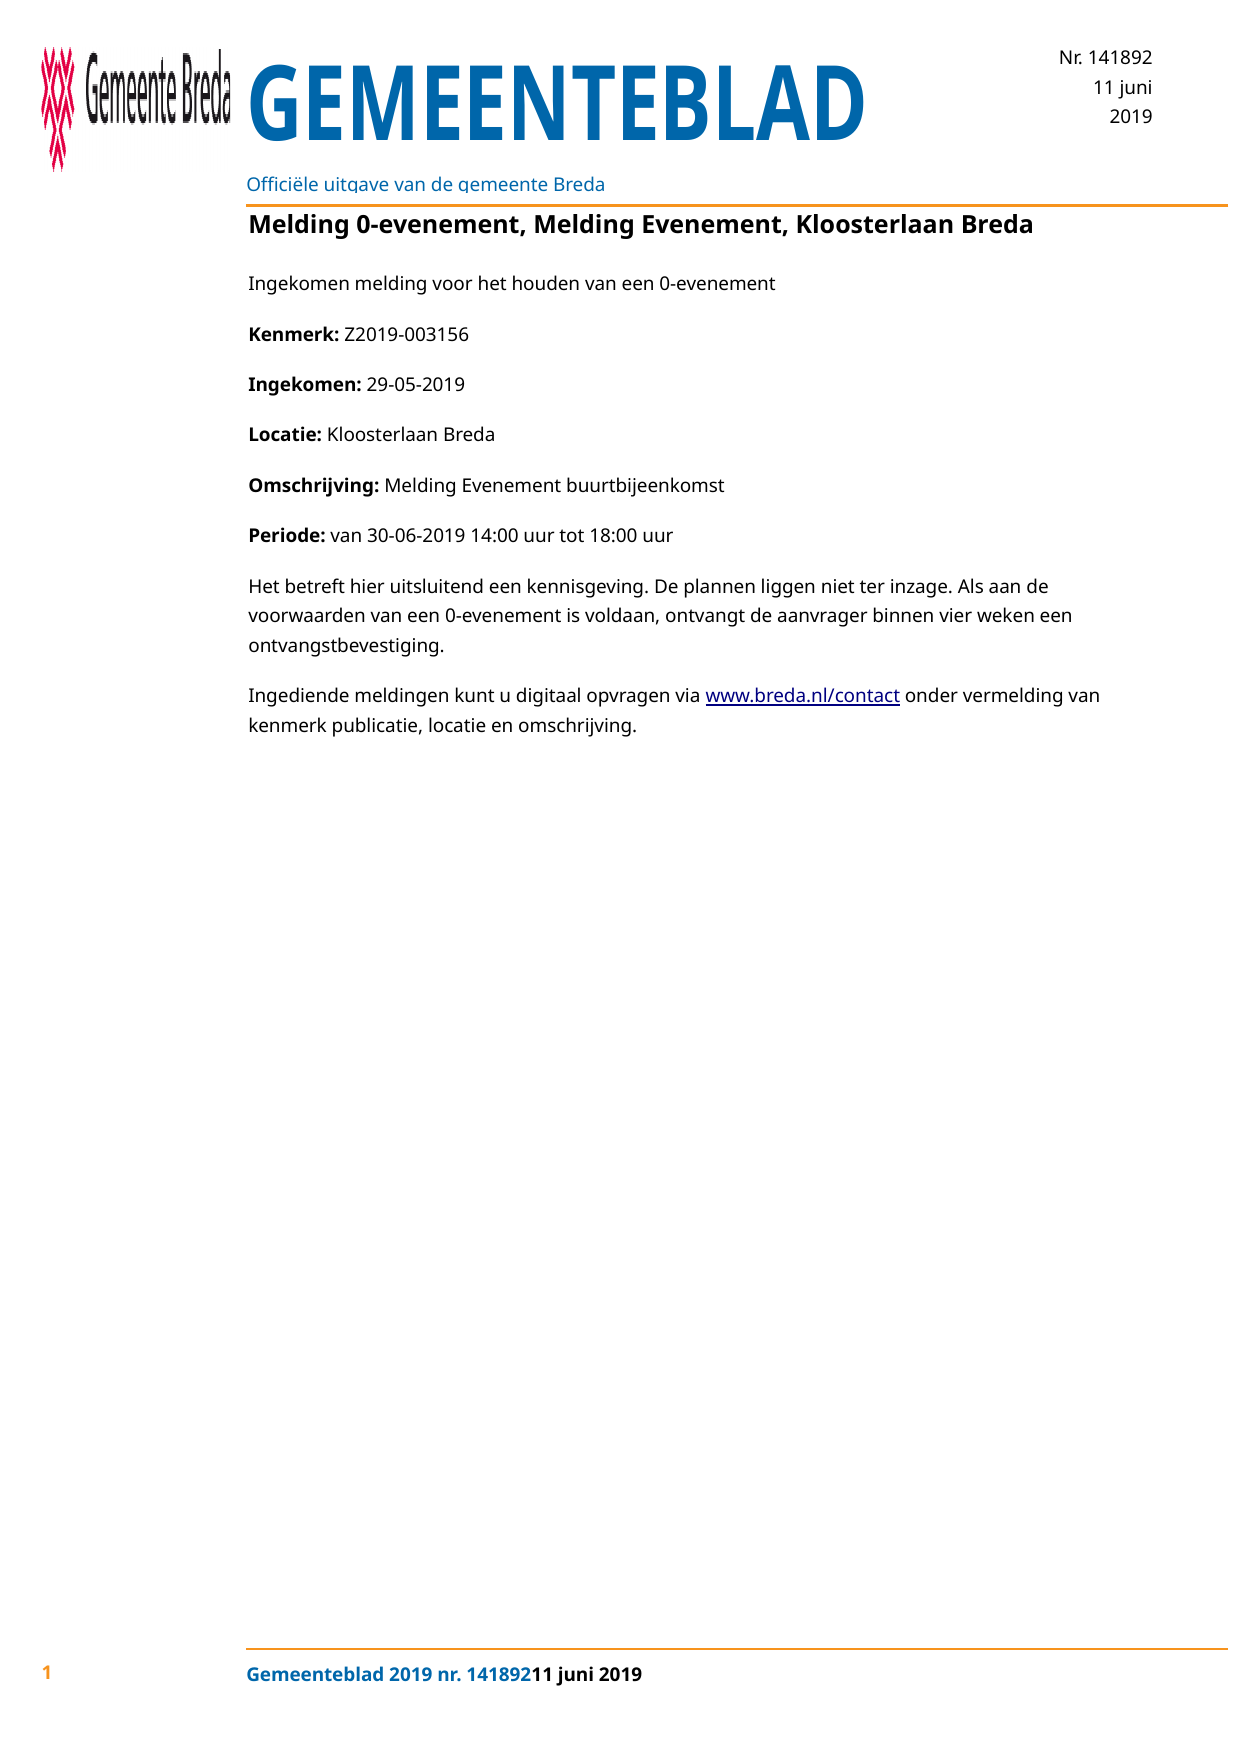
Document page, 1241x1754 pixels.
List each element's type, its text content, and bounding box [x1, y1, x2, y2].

text Ingekomen melding voor het houden van een 0-evenement [248, 270, 1152, 296]
text Melding 0-evenement, Melding Evenement, Kloosterlaan Breda [248, 207, 1152, 241]
text Omschrijving: Melding Evenement buurtbijeenkomst [248, 472, 1152, 498]
text Locatie: Kloosterlaan Breda [248, 422, 1152, 447]
text Periode: van 30-06-2019 14:00 uur tot 18:00 uur [248, 522, 1152, 548]
text Het betreft hier uitsluitend een kennisgeving. De plannen liggen niet ter inzage. Als aan de voorwaarden van een 0-evenement is voldaan, ontvangt de aanvrager binnen vier weken een ontvangstbevestiging. [248, 573, 1152, 658]
picture [41, 47, 231, 172]
text Ingediende meldingen kunt u digitaal opvragen via www.breda.nl/contact onder vermelding van kenmerk publicatie, locatie en omschrijving. [248, 682, 1152, 738]
text Kenmerk: Z2019-003156 [248, 321, 1152, 346]
text Ingekomen: 29-05-2019 [248, 371, 1152, 397]
